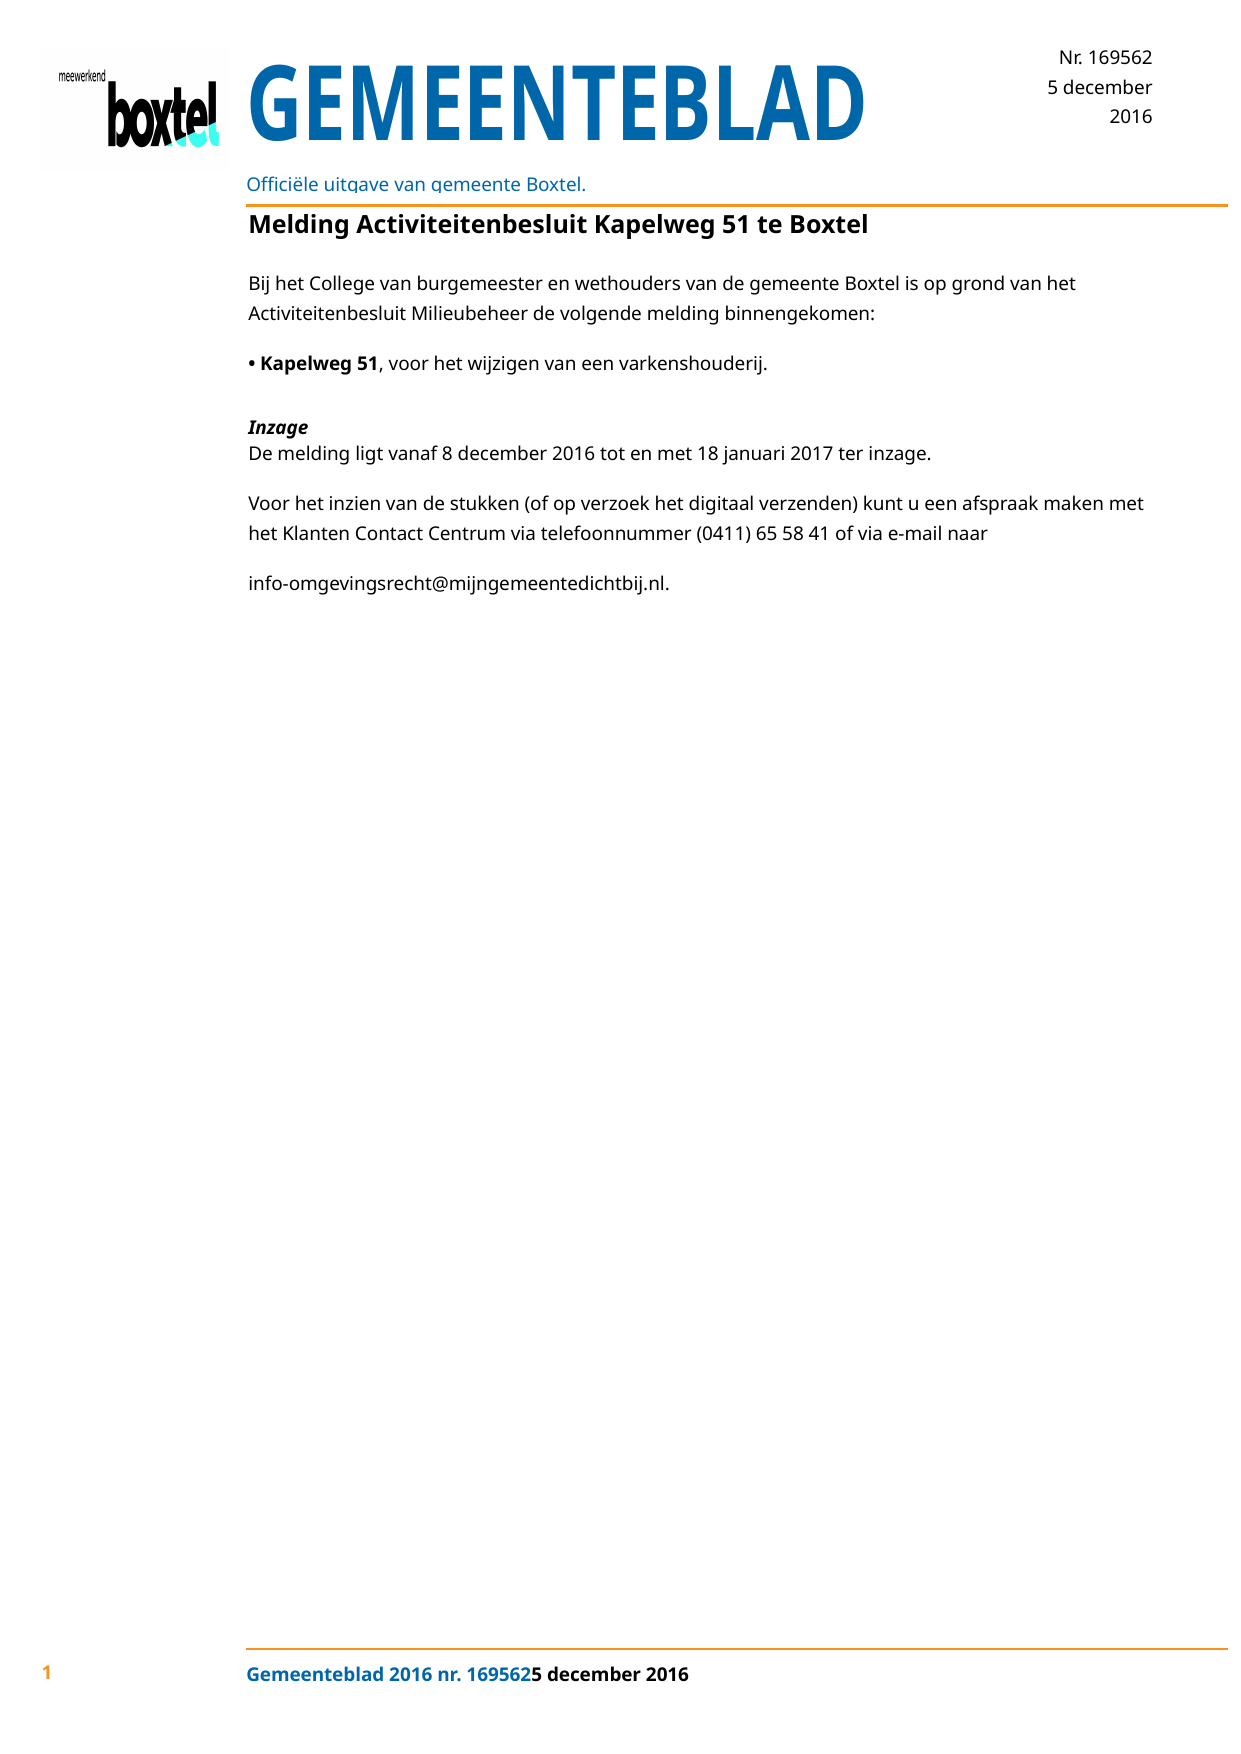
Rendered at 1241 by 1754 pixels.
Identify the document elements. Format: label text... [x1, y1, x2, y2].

text Voor het inzien van de stukken (of op verzoek het digitaal verzenden) kunt u een afspraak maken met het Klanten Contact Centrum via telefoonnummer (0411) 65 58 41 of via e-mail naar [248, 490, 1152, 546]
text info-omgevingsrecht@mijngemeentedichtbij.nl. [248, 570, 1152, 596]
text De melding ligt vanaf 8 december 2016 tot en met 18 januari 2017 ter inzage. [248, 440, 1152, 466]
text Bij het College van burgemeester en wethouders van de gemeente Boxtel is op grond van het Activiteitenbesluit Milieubeheer de volgende melding binnengekomen: [248, 270, 1152, 326]
text Inzage [248, 414, 1152, 440]
text • Kapelweg 51, voor het wijzigen van een varkenshouderij. [248, 350, 1152, 376]
text Melding Activiteitenbesluit Kapelweg 51 te Boxtel [248, 207, 1152, 241]
picture [41, 47, 231, 172]
